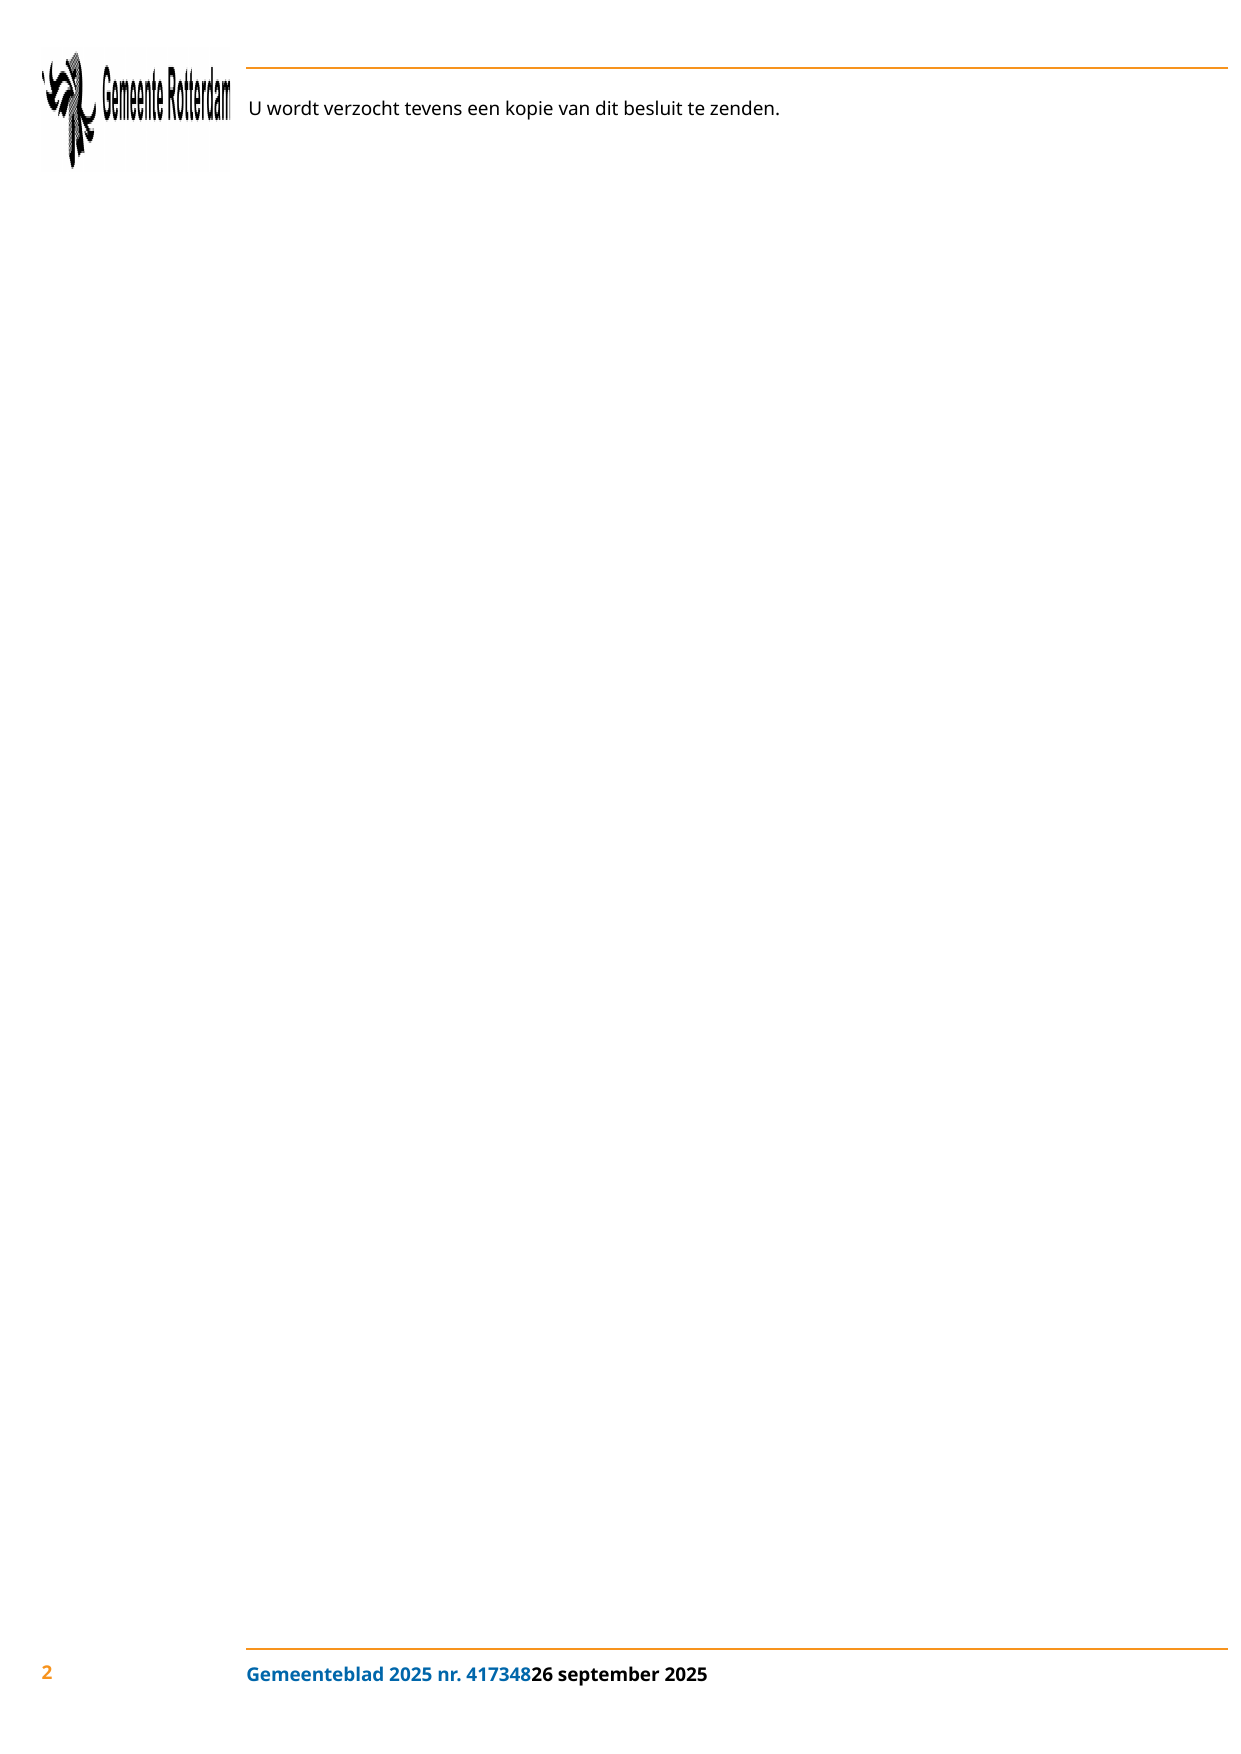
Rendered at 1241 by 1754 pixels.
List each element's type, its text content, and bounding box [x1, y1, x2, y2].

text U wordt verzocht tevens een kopie van dit besluit te zenden. [248, 95, 1152, 121]
picture [41, 47, 231, 172]
